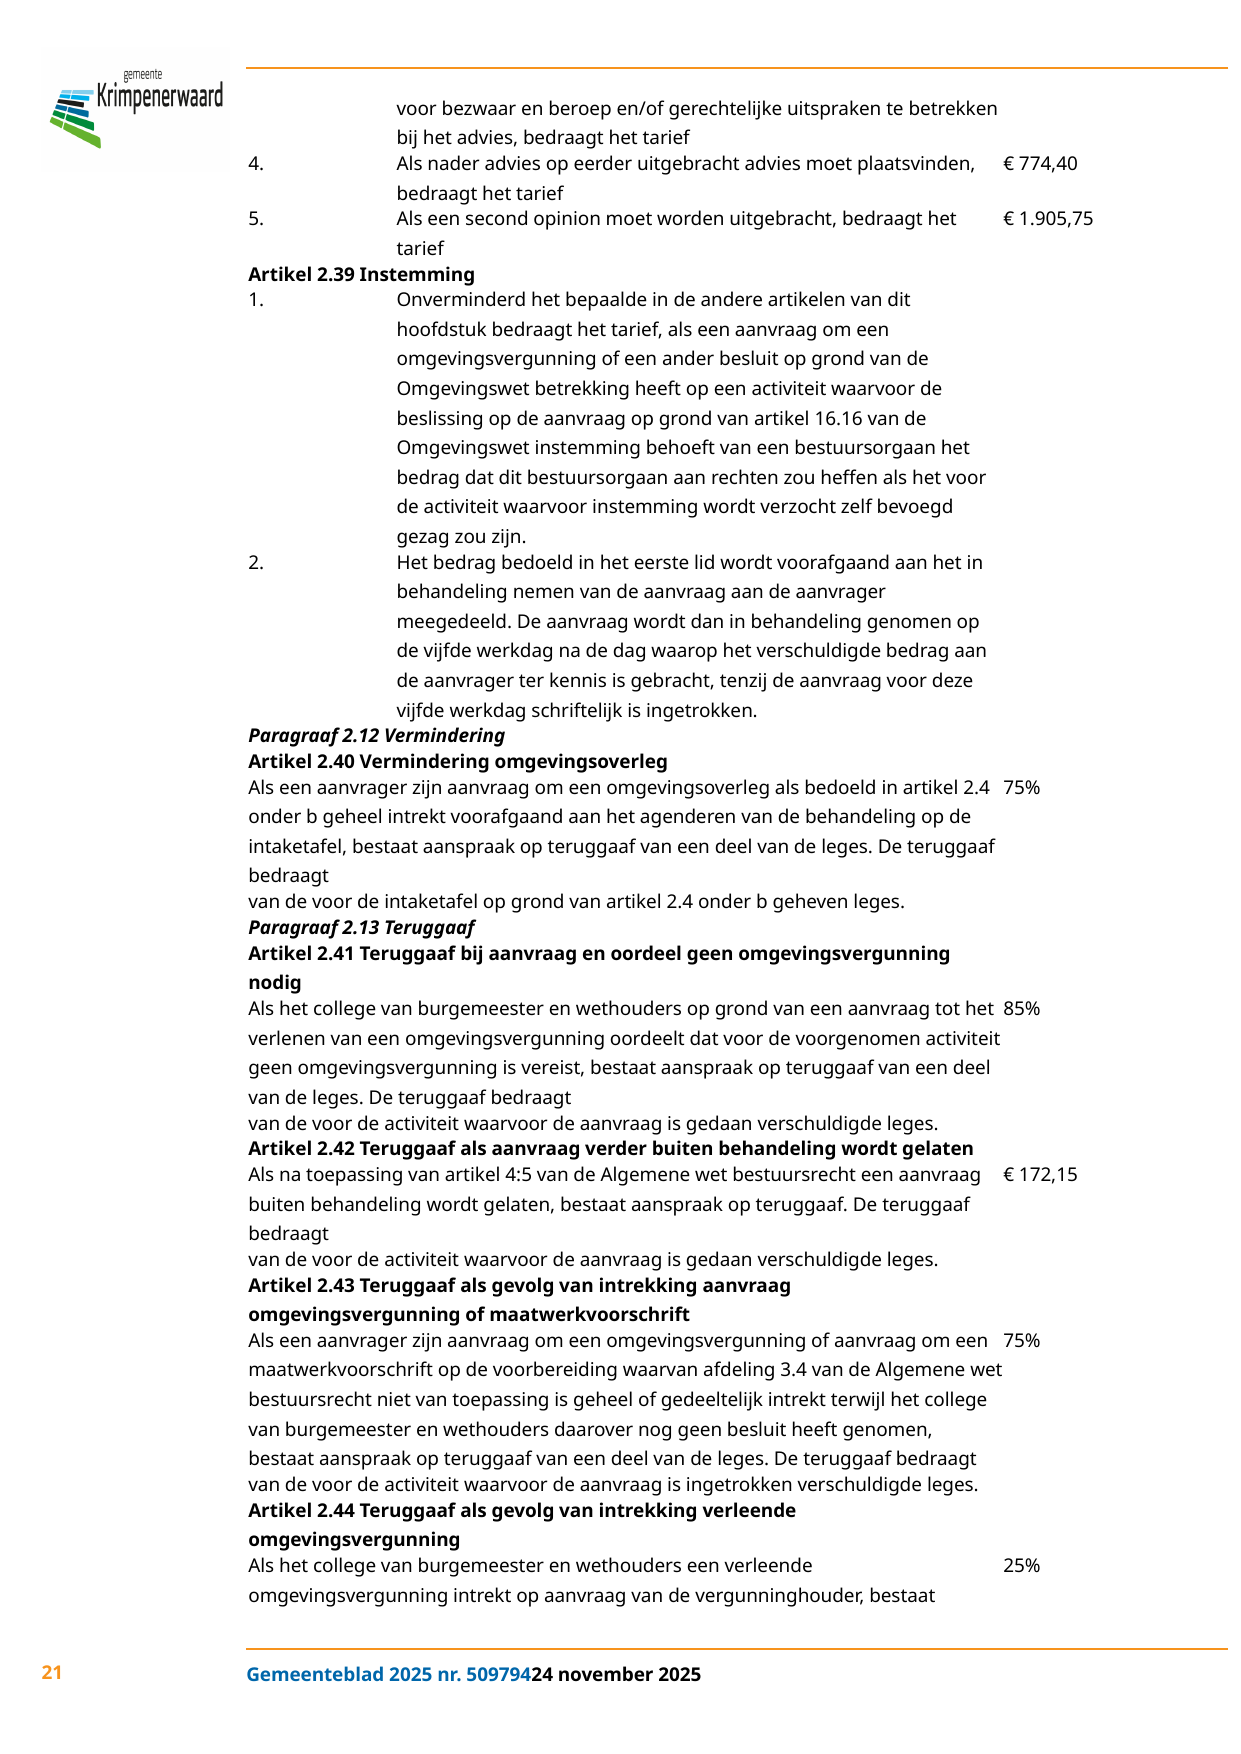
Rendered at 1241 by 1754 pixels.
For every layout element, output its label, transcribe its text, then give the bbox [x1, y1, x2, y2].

table_cell Artikel 2.43 Teruggaaf als gevolg van intrekking aanvraag omgevingsvergunning of maatwerkvoorschrift [248, 1272, 1003, 1327]
table_cell [1003, 261, 1152, 286]
table_cell [1003, 723, 1152, 748]
table_cell 75% [1003, 774, 1152, 888]
table_cell Artikel 2.42 Teruggaaf als aanvraag verder buiten behandeling wordt gelaten [248, 1135, 1003, 1161]
table_cell Artikel 2.39 Instemming [248, 261, 1003, 286]
table_cell 2. [248, 549, 396, 722]
table_cell Paragraaf 2.12 Vermindering [248, 723, 1003, 748]
table_cell Als een second opinion moet worden uitgebracht, bedraagt het tarief [396, 205, 1003, 261]
table_cell € 1.905,75 [1003, 205, 1152, 261]
table_cell [248, 95, 396, 150]
table_cell [1003, 1135, 1152, 1161]
table_cell van de voor de activiteit waarvoor de aanvraag is gedaan verschuldigde leges. [248, 1246, 1003, 1272]
table_cell [1003, 95, 1152, 150]
table_cell Als een aanvrager zijn aanvraag om een omgevingsvergunning of aanvraag om een maatwerkvoorschrift op de voorbereiding waarvan afdeling 3.4 van de Algemene wet bestuursrecht niet van toepassing is geheel of gedeeltelijk intrekt terwijl het college van burgemeester en wethouders daarover nog geen besluit heeft genomen, bestaat aanspraak op teruggaaf van een deel van de leges. De teruggaaf bedraagt [248, 1327, 1003, 1471]
table_cell van de voor de intaketafel op grond van artikel 2.4 onder b geheven leges. [248, 889, 1003, 914]
table_cell Als na toepassing van artikel 4:5 van de Algemene wet bestuursrecht een aanvraag buiten behandeling wordt gelaten, bestaat aanspraak op teruggaaf. De teruggaaf bedraagt [248, 1161, 1003, 1246]
table_cell [1003, 1110, 1152, 1135]
table_cell Als het college van burgemeester en wethouders een verleende omgevingsvergunning intrekt op aanvraag van de vergunninghouder, bestaat [248, 1552, 1003, 1607]
table_cell [1003, 940, 1152, 995]
table_cell 5. [248, 205, 396, 261]
table_cell Onverminderd het bepaalde in de andere artikelen van dit hoofdstuk bedraagt het tarief, als een aanvraag om een omgevingsvergunning of een ander besluit op grond van de Omgevingswet betrekking heeft op een activiteit waarvoor de beslissing op de aanvraag op grond van artikel 16.16 van de Omgevingswet instemming behoeft van een bestuursorgaan het bedrag dat dit bestuursorgaan aan rechten zou heffen als het voor de activiteit waarvoor instemming wordt verzocht zelf bevoegd gezag zou zijn. [396, 286, 1003, 549]
table_cell 75% [1003, 1327, 1152, 1471]
table_cell [1003, 914, 1152, 940]
table_cell [1003, 286, 1152, 549]
table_cell voor bezwaar en beroep en/of gerechtelijke uitspraken te betrekken bij het advies, bedraagt het tarief [396, 95, 1003, 150]
table_cell 4. [248, 150, 396, 205]
table_cell € 774,40 [1003, 150, 1152, 205]
table_cell Het bedrag bedoeld in het eerste lid wordt voorafgaand aan het in behandeling nemen van de aanvraag aan de aanvrager meegedeeld. De aanvraag wordt dan in behandeling genomen op de vijfde werkdag na de dag waarop het verschuldigde bedrag aan de aanvrager ter kennis is gebracht, tenzij de aanvraag voor deze vijfde werkdag schriftelijk is ingetrokken. [396, 549, 1003, 722]
table_cell 25% [1003, 1552, 1152, 1607]
table_cell 1. [248, 286, 396, 549]
table_cell € 172,15 [1003, 1161, 1152, 1246]
table_cell [1003, 889, 1152, 914]
table_cell [1003, 1246, 1152, 1272]
table_cell [1003, 549, 1152, 722]
table_cell [1003, 1471, 1152, 1497]
table_cell Paragraaf 2.13 Teruggaaf [248, 914, 1003, 940]
table_cell [1003, 1272, 1152, 1327]
table_cell van de voor de activiteit waarvoor de aanvraag is ingetrokken verschuldigde leges. [248, 1471, 1003, 1497]
table_cell 85% [1003, 995, 1152, 1110]
table_cell Als nader advies op eerder uitgebracht advies moet plaatsvinden, bedraagt het tarief [396, 150, 1003, 205]
table_cell Als een aanvrager zijn aanvraag om een omgevingsoverleg als bedoeld in artikel 2.4 onder b geheel intrekt voorafgaand aan het agenderen van de behandeling op de intaketafel, bestaat aanspraak op teruggaaf van een deel van de leges. De teruggaaf bedraagt [248, 774, 1003, 888]
table_cell [1003, 1497, 1152, 1552]
table_cell Artikel 2.41 Teruggaaf bij aanvraag en oordeel geen omgevingsvergunning nodig [248, 940, 1003, 995]
table_cell Als het college van burgemeester en wethouders op grond van een aanvraag tot het verlenen van een omgevingsvergunning oordeelt dat voor de voorgenomen activiteit geen omgevingsvergunning is vereist, bestaat aanspraak op teruggaaf van een deel van de leges. De teruggaaf bedraagt [248, 995, 1003, 1110]
table_cell Artikel 2.44 Teruggaaf als gevolg van intrekking verleende omgevingsvergunning [248, 1497, 1003, 1552]
table_cell Artikel 2.40 Vermindering omgevingsoverleg [248, 748, 1003, 774]
table_cell van de voor de activiteit waarvoor de aanvraag is gedaan verschuldigde leges. [248, 1110, 1003, 1135]
picture [41, 47, 231, 172]
table_cell [1003, 748, 1152, 774]
